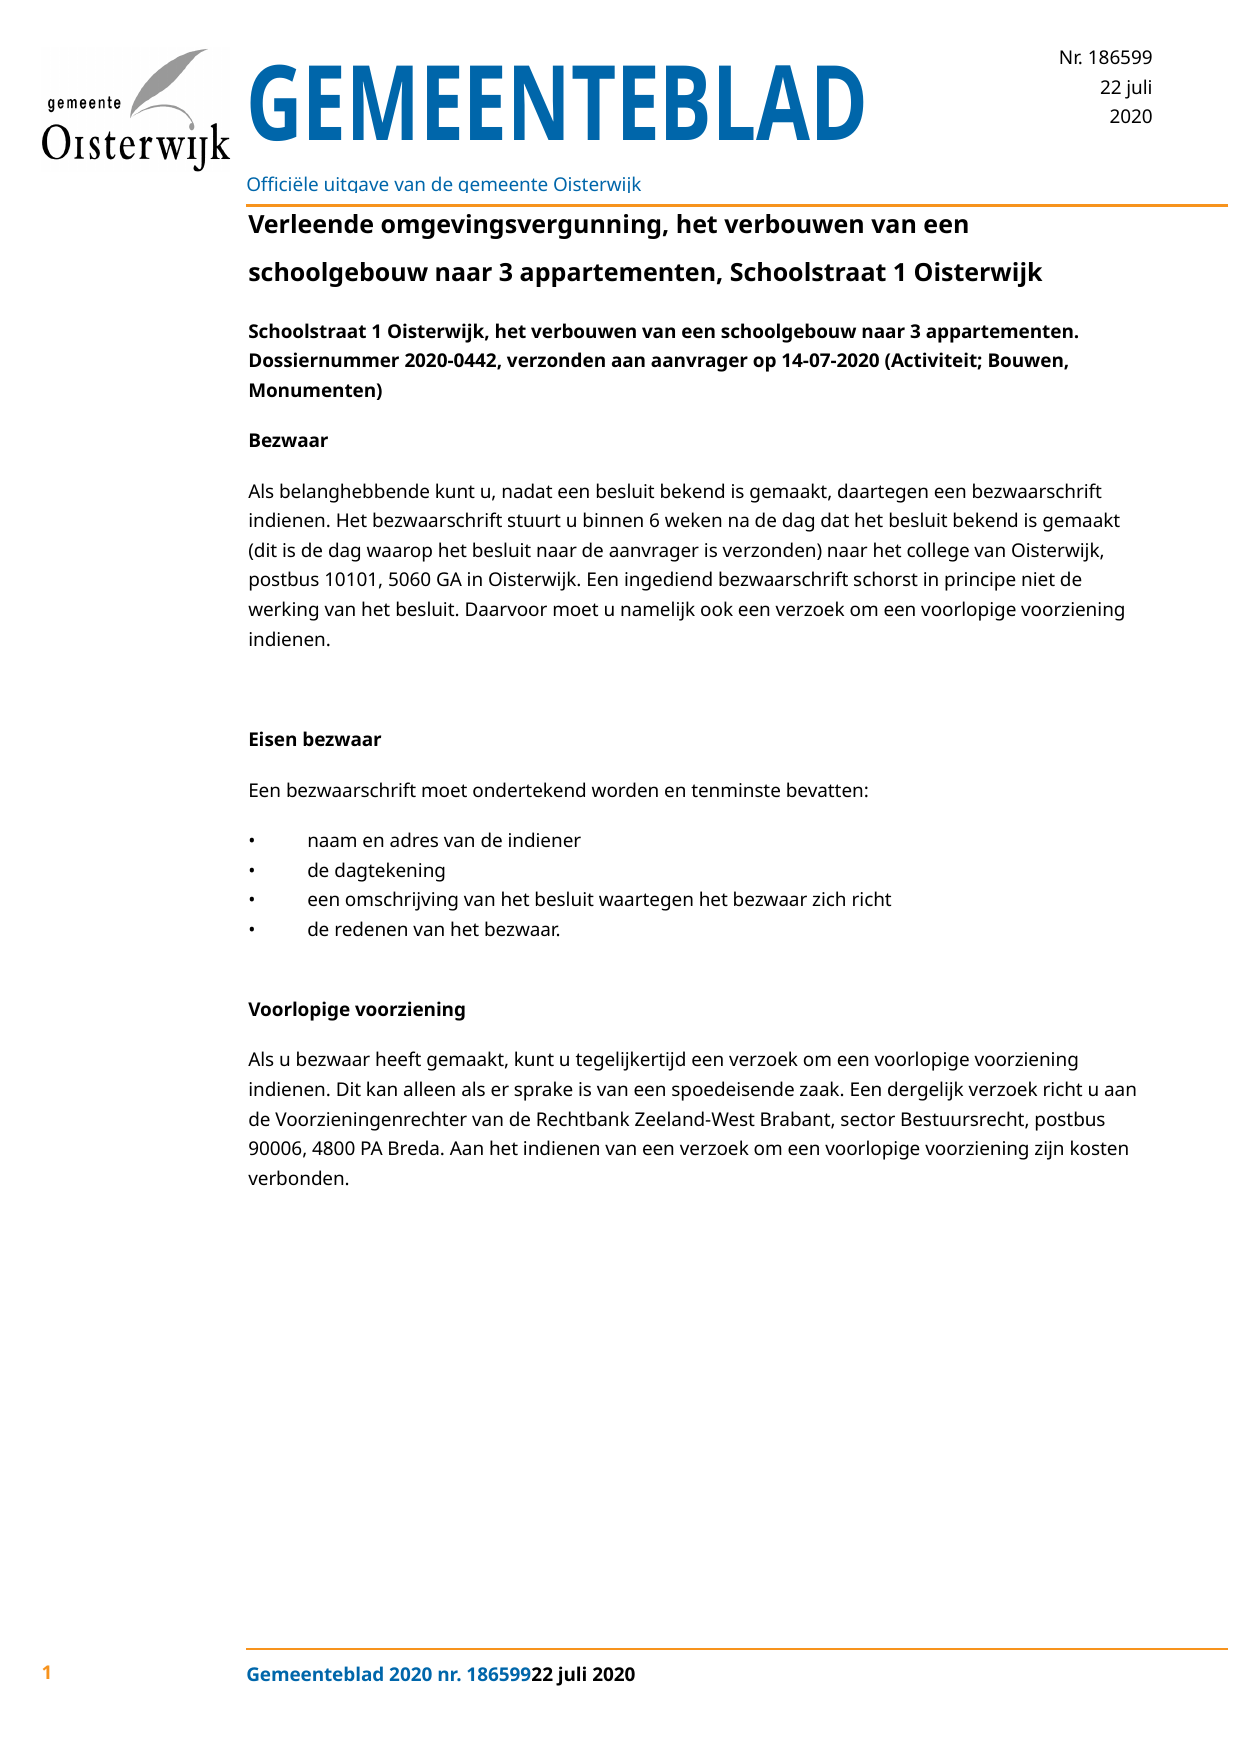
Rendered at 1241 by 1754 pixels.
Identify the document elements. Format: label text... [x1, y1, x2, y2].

text Schoolstraat 1 Oisterwijk, het verbouwen van een schoolgebouw naar 3 appartementen. Dossiernummer 2020-0442, verzonden aan aanvrager op 14-07-2020 (Activiteit; Bouwen, Monumenten) [248, 318, 1152, 403]
list de dagtekening [248, 857, 1152, 883]
picture [41, 47, 231, 172]
text Een bezwaarschrift moet ondertekend worden en tenminste bevatten: [248, 777, 1152, 803]
list de redenen van het bezwaar. [248, 916, 1152, 942]
text Verleende omgevingsvergunning, het verbouwen van een schoolgebouw naar 3 appartementen, Schoolstraat 1 Oisterwijk [248, 207, 1152, 288]
list een omschrijving van het besluit waartegen het bezwaar zich richt [248, 887, 1152, 912]
list naam en adres van de indiener [248, 827, 1152, 853]
text Voorlopige voorziening [248, 996, 1152, 1022]
text Bezwaar [248, 427, 1152, 453]
text Als belanghebbende kunt u, nadat een besluit bekend is gemaakt, daartegen een bezwaarschrift indienen. Het bezwaarschrift stuurt u binnen 6 weken na de dag dat het besluit bekend is gemaakt (dit is de dag waarop het besluit naar de aanvrager is verzonden) naar het college van Oisterwijk, postbus 10101, 5060 GA in Oisterwijk. Een ingediend bezwaarschrift schorst in principe niet de werking van het besluit. Daarvoor moet u namelijk ook een verzoek om een voorlopige voorziening indienen. [248, 478, 1152, 652]
text Eisen bezwaar [248, 727, 1152, 752]
text Als u bezwaar heeft gemaakt, kunt u tegelijkertijd een verzoek om een voorlopige voorziening indienen. Dit kan alleen als er sprake is van een spoedeisende zaak. Een dergelijk verzoek richt u aan de Voorzieningenrechter van de Rechtbank Zeeland-West Brabant, sector Bestuursrecht, postbus 90006, 4800 PA Breda. Aan het indienen van een verzoek om een voorlopige voorziening zijn kosten verbonden. [248, 1047, 1152, 1191]
